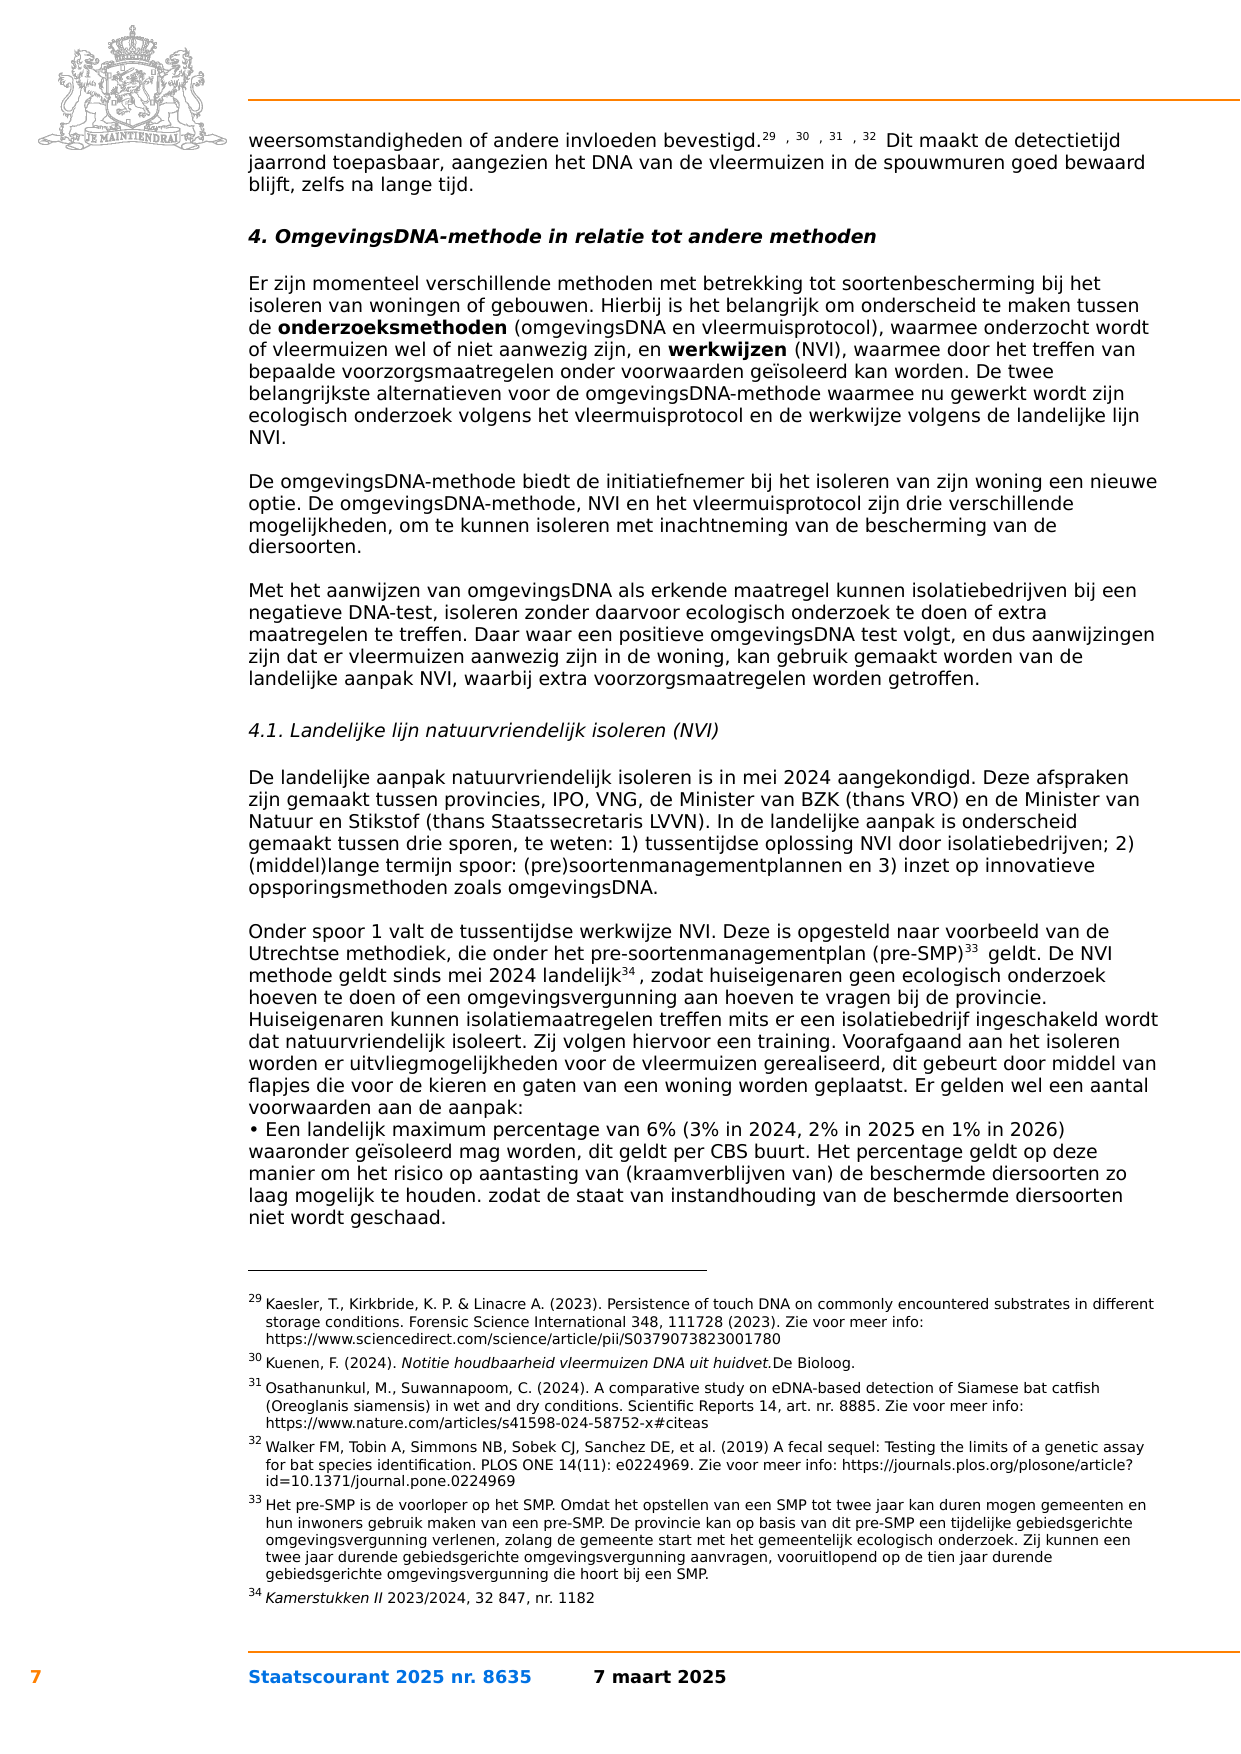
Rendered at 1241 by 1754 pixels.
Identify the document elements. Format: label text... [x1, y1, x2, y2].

text Walker FM, Tobin A, Simmons NB, Sobek CJ, Sanchez DE, et al. (2019) A fecal sequel: Testing the limits of a genetic assay for bat species identification. PLOS ONE 14(11): e0224969. Zie voor meer info: https://journals.plos.org/plosone/article?id=10.1371/journal.pone.0224969 [248, 1434, 1163, 1490]
subtitle 4.1. Landelijke lijn natuurvriendelijk isoleren (NVI) [248, 720, 1163, 742]
text Met het aanwijzen van omgevingsDNA als erkende maatregel kunnen isolatiebedrijven bij een negatieve DNA-test, isoleren zonder daarvoor ecologisch onderzoek te doen of extra maatregelen te treffen. Daar waar een positieve omgevingsDNA test volgt, en dus aanwijzingen zijn dat er vleermuizen aanwezig zijn in de woning, kan gebruik gemaakt worden van de landelijke aanpak NVI, waarbij extra voorzorgsmaatregelen worden getroffen. [248, 580, 1163, 690]
text Kuenen, F. (2024). Notitie houdbaarheid vleermuizen DNA uit huidvet.De Bioloog. [248, 1351, 1163, 1373]
text De omgevingsDNA-methode biedt de initiatiefnemer bij het isoleren van zijn woning een nieuwe optie. De omgevingsDNA-methode, NVI en het vleermuisprotocol zijn drie verschillende mogelijkheden, om te kunnen isoleren met inachtneming van de bescherming van de diersoorten. [248, 471, 1163, 558]
text Osathanunkul, M., Suwannapoom, C. (2024). A comparative study on eDNA-based detection of Siamese bat catfish (Oreoglanis siamensis) in wet and dry conditions. Scientific Reports 14, art. nr. 8885. Zie voor meer info: https://www.nature.com/articles/s41598-024-58752-x#citeas [248, 1376, 1163, 1432]
text De landelijke aanpak natuurvriendelijk isoleren is in mei 2024 aangekondigd. Deze afspraken zijn gemaakt tussen provincies, IPO, VNG, de Minister van BZK (thans VRO) en de Minister van Natuur en Stikstof (thans Staatssecretaris LVVN). In de landelijke aanpak is onderscheid gemaakt tussen drie sporen, te weten: 1) tussentijdse oplossing NVI door isolatiebedrijven; 2) (middel)lange termijn spoor: (pre)soortenmanagementplannen en 3) inzet op innovatieve opsporingsmethoden zoals omgevingsDNA. [248, 767, 1163, 899]
text Onder spoor 1 valt de tussentijdse werkwijze NVI. Deze is opgesteld naar voorbeeld van de Utrechtse methodiek, die onder het pre-soortenmanagementplan (pre-SMP) geldt. De NVI methode geldt sinds mei 2024 landelijk, zodat huiseigenaren geen ecologisch onderzoek hoeven te doen of een omgevingsvergunning aan hoeven te vragen bij de provincie. Huiseigenaren kunnen isolatiemaatregelen treffen mits er een isolatiebedrijf ingeschakeld wordt dat natuurvriendelijk isoleert. Zij volgen hiervoor een training. Voorafgaand aan het isoleren worden er uitvliegmogelijkheden voor de vleermuizen gerealiseerd, dit gebeurt door middel van flapjes die voor de kieren en gaten van een woning worden geplaatst. Er gelden wel een aantal voorwaarden aan de aanpak: [248, 921, 1163, 1119]
picture [38, 25, 227, 150]
subtitle 4. OmgevingsDNA-methode in relatie tot andere methoden [248, 226, 1163, 248]
text Kamerstukken II 2023/2024, 32 847, nr. 1182 [248, 1586, 1163, 1608]
text • Een landelijk maximum percentage van 6% (3% in 2024, 2% in 2025 en 1% in 2026) waaronder geïsoleerd mag worden, dit geldt per CBS buurt. Het percentage geldt op deze manier om het risico op aantasting van (kraamverblijven van) de beschermde diersoorten zo laag mogelijk te houden. zodat de staat van instandhouding van de beschermde diersoorten niet wordt geschaad. [248, 1119, 1163, 1229]
text Er zijn momenteel verschillende methoden met betrekking tot soortenbescherming bij het isoleren van woningen of gebouwen. Hierbij is het belangrijk om onderscheid te maken tussen de onderzoeksmethoden (omgevingsDNA en vleermuisprotocol), waarmee onderzocht wordt of vleermuizen wel of niet aanwezig zijn, en werkwijzen (NVI), waarmee door het treffen van bepaalde voorzorgsmaatregelen onder voorwaarden geïsoleerd kan worden. De twee belangrijkste alternatieven voor de omgevingsDNA-methode waarmee nu gewerkt wordt zijn ecologisch onderzoek volgens het vleermuisprotocol en de werkwijze volgens de landelijke lijn NVI. [248, 273, 1163, 449]
text weersomstandigheden of andere invloeden bevestigd. , , , Dit maakt de detectietijd jaarrond toepasbaar, aangezien het DNA van de vleermuizen in de spouwmuren goed bewaard blijft, zelfs na lange tijd. [248, 130, 1163, 196]
text Het pre-SMP is de voorloper op het SMP. Omdat het opstellen van een SMP tot twee jaar kan duren mogen gemeenten en hun inwoners gebruik maken van een pre-SMP. De provincie kan op basis van dit pre-SMP een tijdelijke gebiedsgerichte omgevingsvergunning verlenen, zolang de gemeente start met het gemeentelijk ecologisch onderzoek. Zij kunnen een twee jaar durende gebiedsgerichte omgevingsvergunning aanvragen, vooruitlopend op de tien jaar durende gebiedsgerichte omgevingsvergunning die hoort bij een SMP. [248, 1493, 1163, 1583]
text Kaesler, T., Kirkbride, K. P. & Linacre A. (2023). Persistence of touch DNA on commonly encountered substrates in different storage conditions. Forensic Science International 348, 111728 (2023). Zie voor meer info: https://www.sciencedirect.com/science/article/pii/S0379073823001780 [248, 1292, 1163, 1348]
